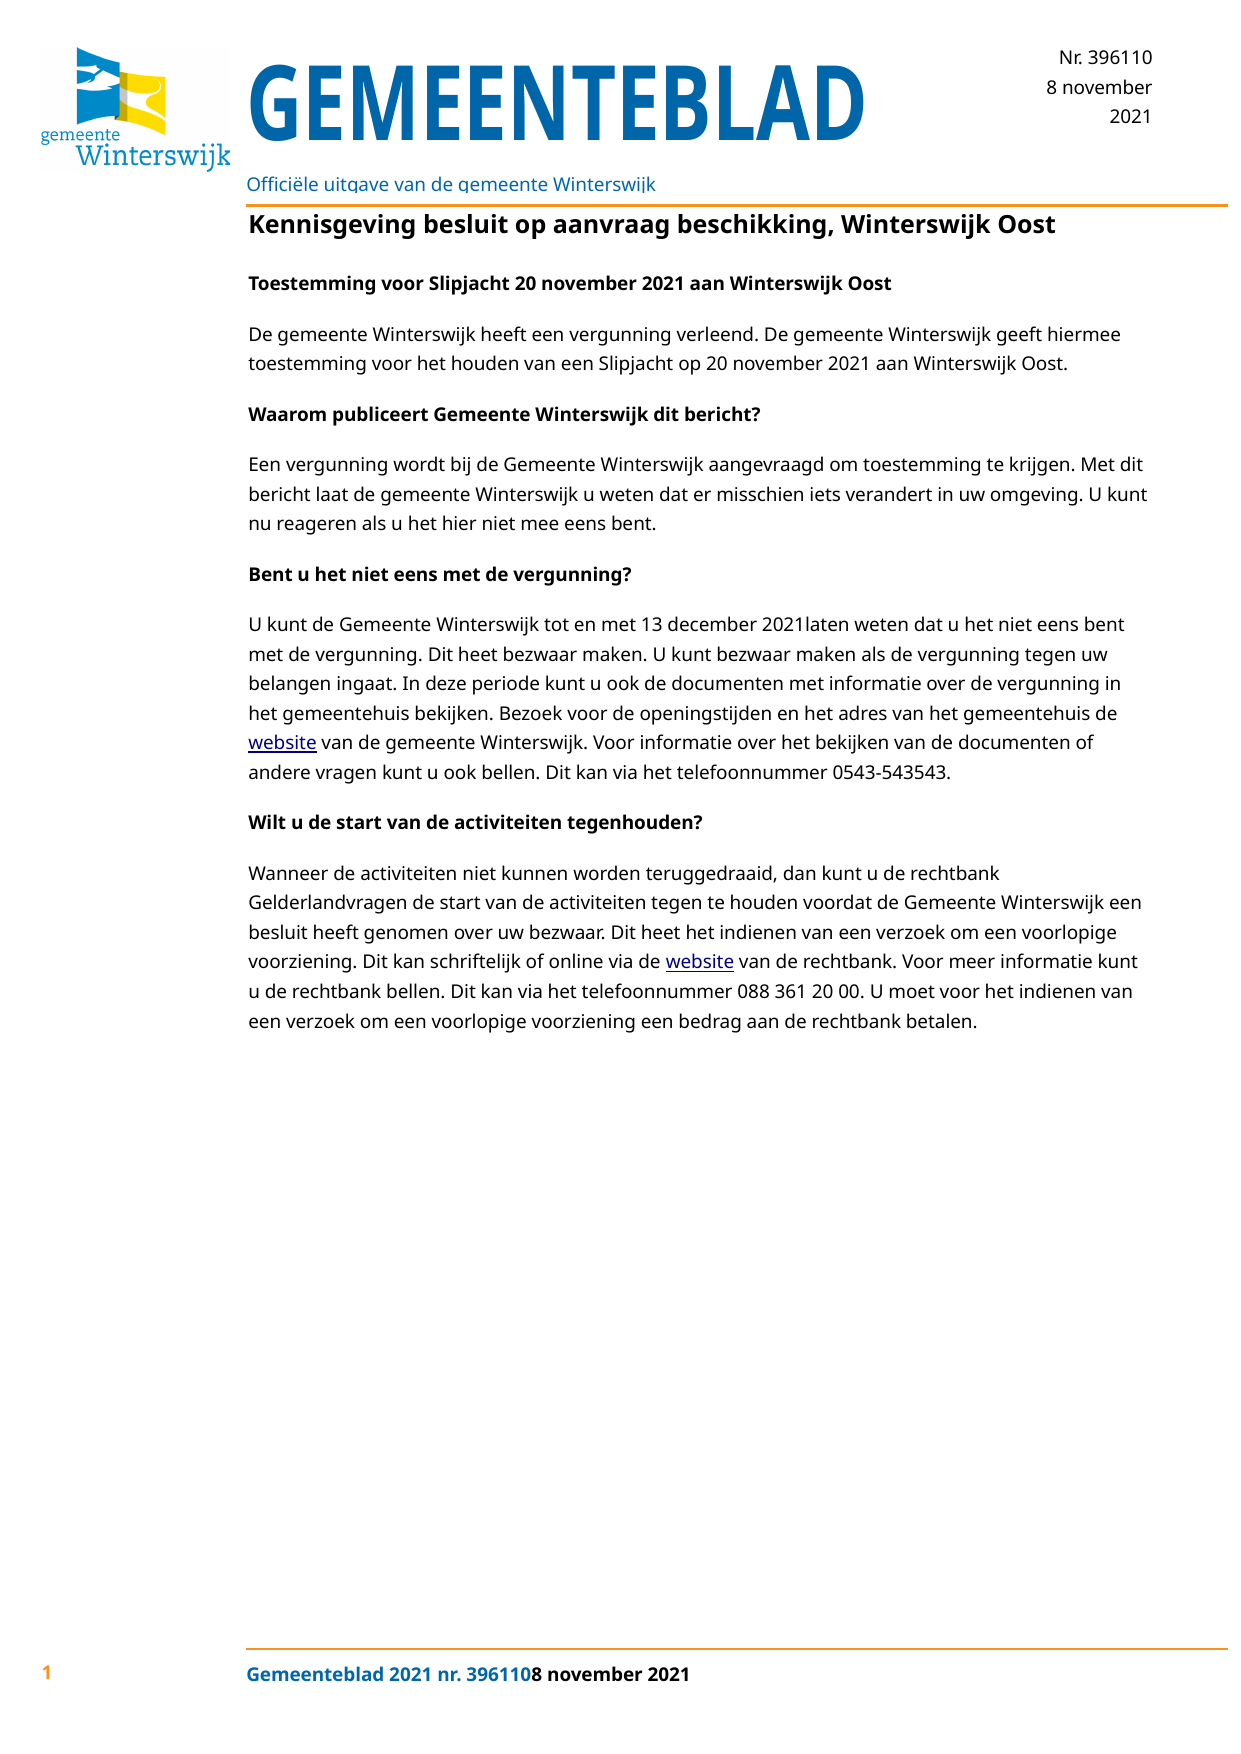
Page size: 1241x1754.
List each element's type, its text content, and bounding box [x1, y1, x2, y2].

text Wilt u de start van de activiteiten tegenhouden? [248, 809, 1152, 835]
text Waarom publiceert Gemeente Winterswijk dit bericht? [248, 401, 1152, 426]
text U kunt de Gemeente Winterswijk tot en met 13 december 2021laten weten dat u het niet eens bent met de vergunning. Dit heet bezwaar maken. U kunt bezwaar maken als de vergunning tegen uw belangen ingaat. In deze periode kunt u ook de documenten met informatie over de vergunning in het gemeentehuis bekijken. Bezoek voor de openingstijden en het adres van het gemeentehuis de website van de gemeente Winterswijk. Voor informatie over het bekijken van de documenten of andere vragen kunt u ook bellen. Dit kan via het telefoonnummer 0543-543543. [248, 611, 1152, 785]
text De gemeente Winterswijk heeft een vergunning verleend. De gemeente Winterswijk geeft hiermee toestemming voor het houden van een Slipjacht op 20 november 2021 aan Winterswijk Oost. [248, 321, 1152, 376]
text Kennisgeving besluit op aanvraag beschikking, Winterswijk Oost [248, 207, 1152, 241]
picture [41, 47, 231, 172]
text Bent u het niet eens met de vergunning? [248, 561, 1152, 586]
text Een vergunning wordt bij de Gemeente Winterswijk aangevraagd om toestemming te krijgen. Met dit bericht laat de gemeente Winterswijk u weten dat er misschien iets verandert in uw omgeving. U kunt nu reageren als u het hier niet mee eens bent. [248, 451, 1152, 536]
picture [225, 153, 231, 162]
text Wanneer de activiteiten niet kunnen worden teruggedraaid, dan kunt u de rechtbank Gelderlandvragen de start van de activiteiten tegen te houden voordat de Gemeente Winterswijk een besluit heeft genomen over uw bezwaar. Dit heet het indienen van een verzoek om een voorlopige voorziening. Dit kan schriftelijk of online via de website van de rechtbank. Voor meer informatie kunt u de rechtbank bellen. Dit kan via het telefoonnummer 088 361 20 00. U moet voor het indienen van een verzoek om een voorlopige voorziening een bedrag aan de rechtbank betalen. [248, 860, 1152, 1033]
text Toestemming voor Slipjacht 20 november 2021 aan Winterswijk Oost [248, 270, 1152, 296]
